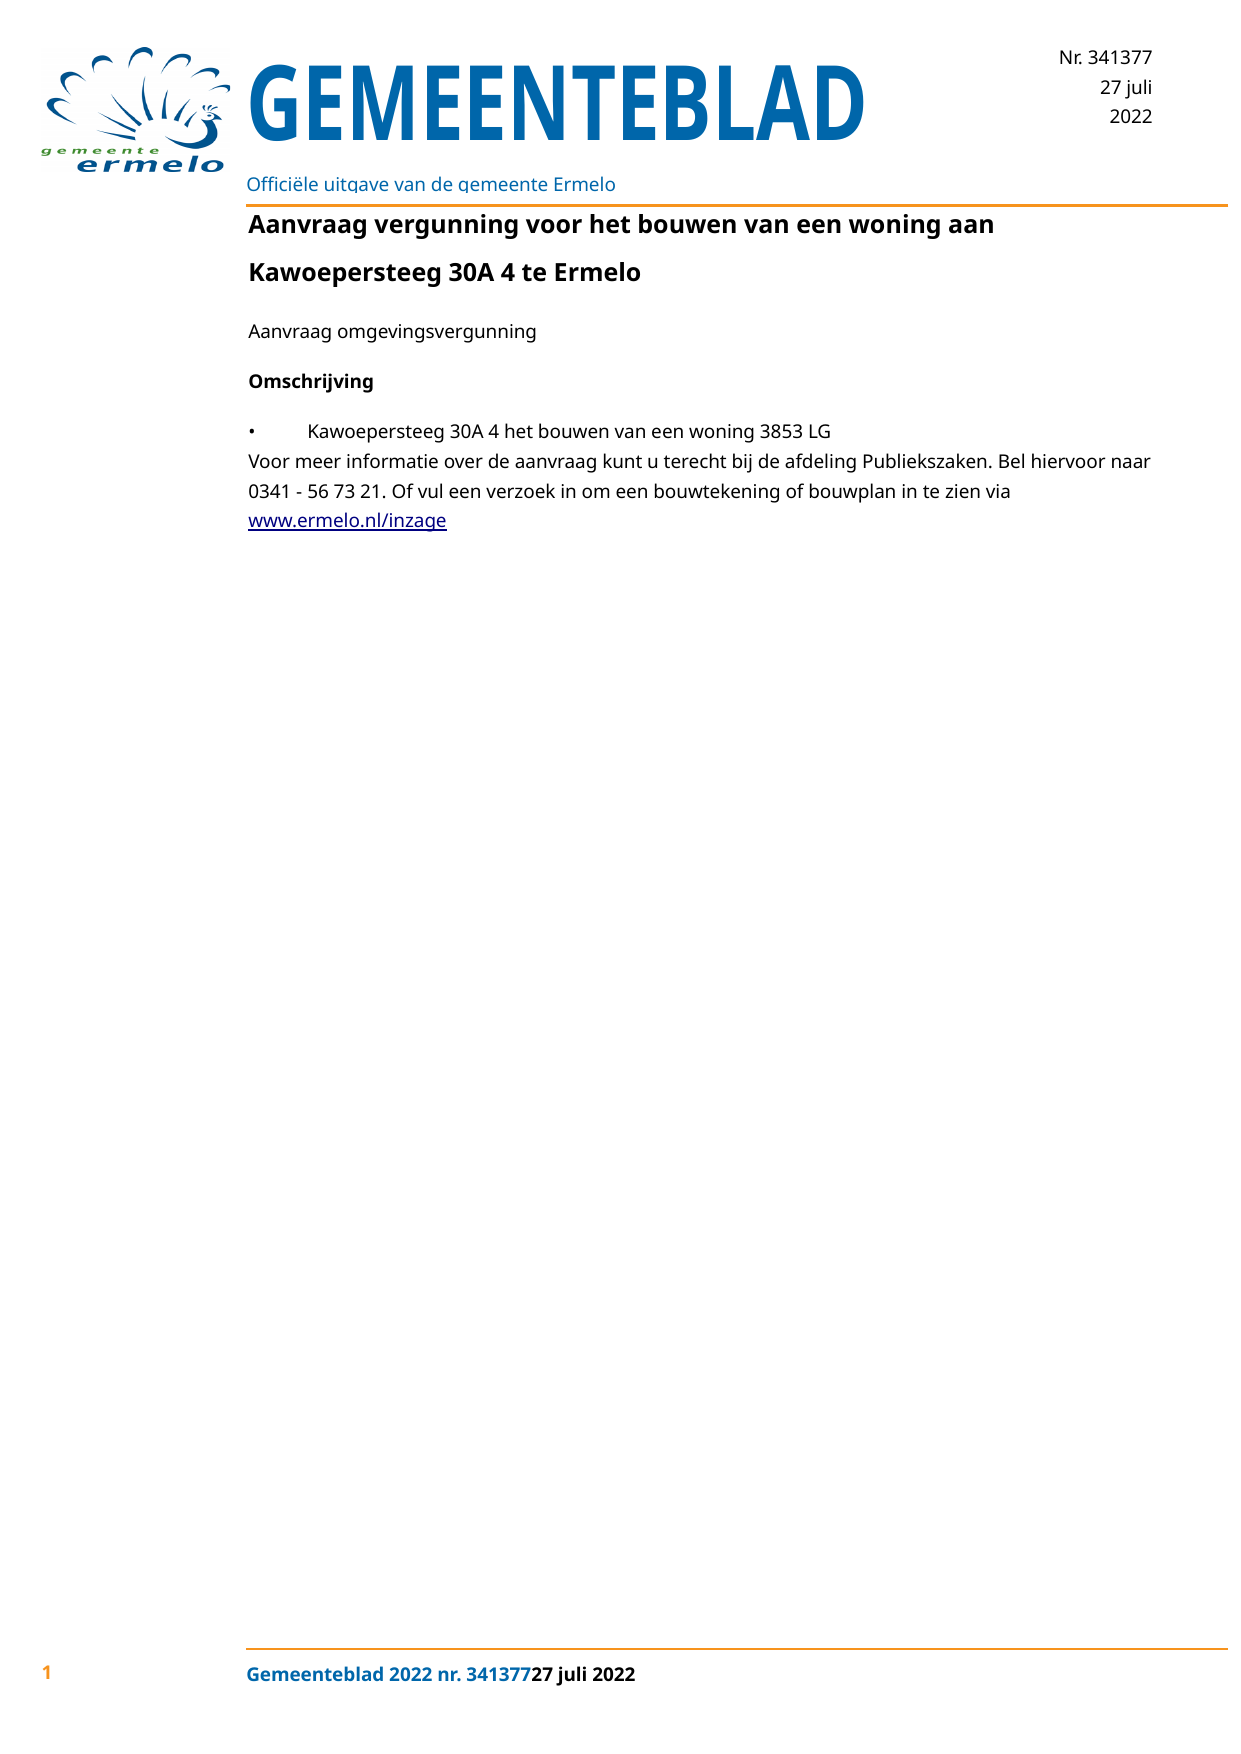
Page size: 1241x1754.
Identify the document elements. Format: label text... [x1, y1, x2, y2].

text Aanvraag vergunning voor het bouwen van een woning aan Kawoepersteeg 30A 4 te Ermelo [248, 207, 1152, 288]
picture [41, 47, 231, 172]
text Voor meer informatie over de aanvraag kunt u terecht bij de afdeling Publiekszaken. Bel hiervoor naar 0341 - 56 73 21. Of vul een verzoek in om een bouwtekening of bouwplan in te zien via www.ermelo.nl/inzage [248, 448, 1152, 533]
text Omschrijving [248, 368, 1152, 394]
text Aanvraag omgevingsvergunning [248, 318, 1152, 344]
list Kawoepersteeg 30A 4 het bouwen van een woning 3853 LG [248, 419, 1152, 444]
